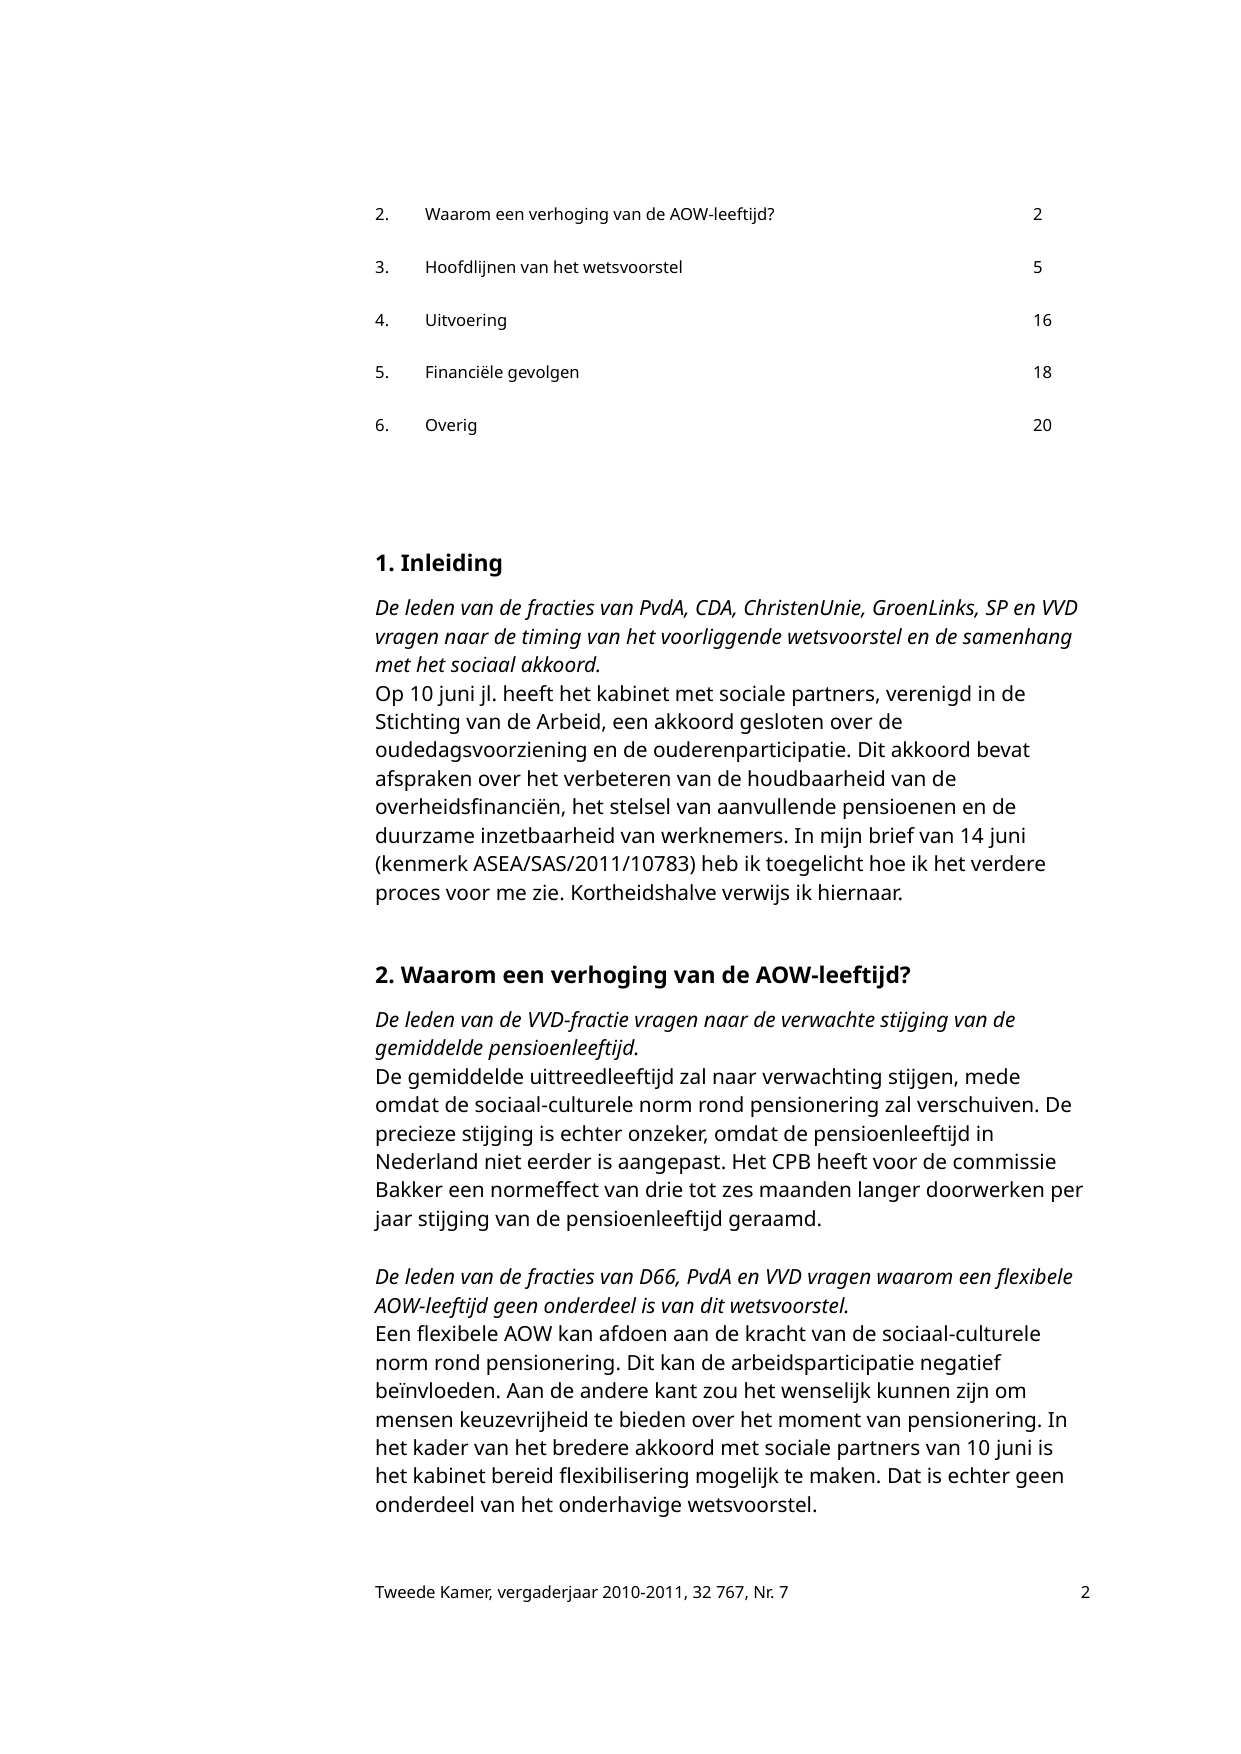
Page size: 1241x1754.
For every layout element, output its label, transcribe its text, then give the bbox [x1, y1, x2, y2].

table_cell 6. [375, 414, 425, 466]
text Op 10 juni jl. heeft het kabinet met sociale partners, verenigd in de Stichting van de Arbeid, een akkoord gesloten over de oudedagsvoorziening en de ouderenparticipatie. Dit akkoord bevat afspraken over het verbeteren van de houdbaarheid van de overheidsfinanciën, het stelsel van aanvullende pensioenen en de duurzame inzetbaarheid van werknemers. In mijn brief van 14 juni (kenmerk ASEA/SAS/2011/10783) heb ik toegelicht hoe ik het verdere proces voor me zie. Kortheidshalve verwijs ik hiernaar. [375, 679, 1090, 906]
text De leden van de VVD-fractie vragen naar de verwachte stijging van de gemiddelde pensioenleeftijd. [375, 1005, 1090, 1062]
table_cell 18 [1033, 361, 1090, 413]
table_header [1033, 150, 1090, 203]
table_cell Financiële gevolgen [425, 361, 1033, 413]
table_cell 16 [1033, 308, 1090, 361]
text De leden van de fracties van D66, PvdA en VVD vragen waarom een flexibele AOW-leeftijd geen onderdeel is van dit wetsvoorstel. [375, 1262, 1090, 1319]
table_cell 3. [375, 255, 425, 308]
table_cell Overig [425, 414, 1033, 466]
text De gemiddelde uittreedleeftijd zal naar verwachting stijgen, mede omdat de sociaal-culturele norm rond pensionering zal verschuiven. De precieze stijging is echter onzeker, omdat de pensioenleeftijd in Nederland niet eerder is aangepast. Het CPB heeft voor de commissie Bakker een normeffect van drie tot zes maanden langer doorwerken per jaar stijging van de pensioenleeftijd geraamd. [375, 1062, 1090, 1232]
table_cell Hoofdlijnen van het wetsvoorstel [425, 255, 1033, 308]
table_cell 20 [1033, 414, 1090, 466]
text Een flexibele AOW kan afdoen aan de kracht van de sociaal-culturele norm rond pensionering. Dit kan de arbeidsparticipatie negatief beïnvloeden. Aan de andere kant zou het wenselijk kunnen zijn om mensen keuzevrijheid te bieden over het moment van pensionering. In het kader van het bredere akkoord met sociale partners van 10 juni is het kabinet bereid flexibilisering mogelijk te maken. Dat is echter geen onderdeel van het onderhavige wetsvoorstel. [375, 1319, 1090, 1518]
text De leden van de fracties van PvdA, CDA, ChristenUnie, GroenLinks, SP en VVD vragen naar de timing van het voorliggende wetsvoorstel en de samenhang met het sociaal akkoord. [375, 593, 1090, 679]
table_cell Waarom een verhoging van de AOW-leeftijd? [425, 203, 1033, 255]
subtitle 1. Inleiding [375, 547, 1090, 578]
table_cell 2 [1033, 203, 1090, 255]
table_cell 4. [375, 308, 425, 361]
table_cell Uitvoering [425, 308, 1033, 361]
subtitle 2. Waarom een verhoging van de AOW-leeftijd? [375, 959, 1090, 990]
table_cell 5. [375, 361, 425, 413]
table_cell 5 [1033, 255, 1090, 308]
table_cell 2. [375, 203, 425, 255]
table_header [425, 150, 1033, 203]
table_header [375, 150, 425, 203]
